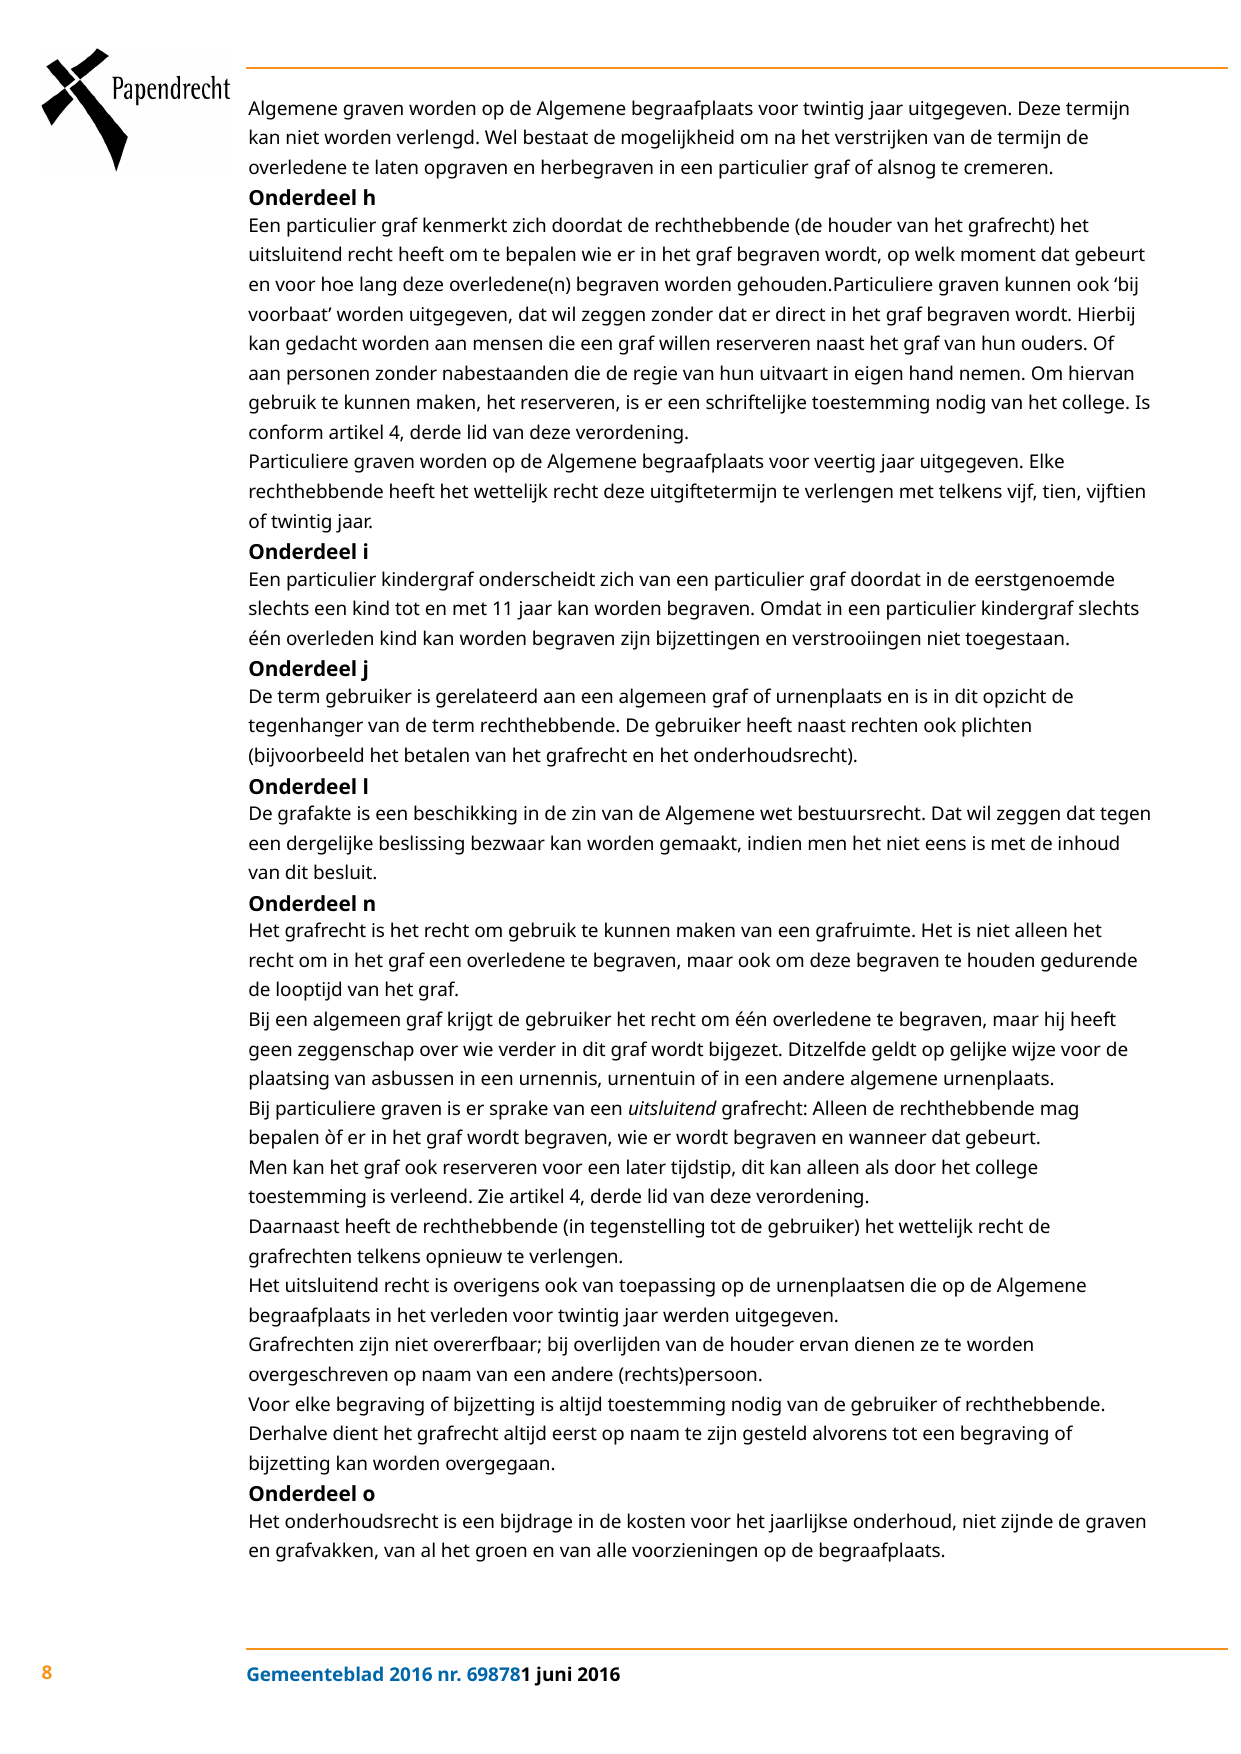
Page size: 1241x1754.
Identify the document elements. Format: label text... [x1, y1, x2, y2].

text Het onderhoudsrecht is een bijdrage in de kosten voor het jaarlijkse onderhoud, niet zijnde de graven en grafvakken, van al het groen en van alle voorzieningen op de begraafplaats. [248, 1508, 1152, 1563]
text Het uitsluitend recht is overigens ook van toepassing op de urnenplaatsen die op de Algemene begraafplaats in het verleden voor twintig jaar werden uitgegeven. [248, 1272, 1152, 1328]
text Het grafrecht is het recht om gebruik te kunnen maken van een grafruimte. Het is niet alleen het recht om in het graf een overledene te begraven, maar ook om deze begraven te houden gedurende de looptijd van het graf. [248, 917, 1152, 1002]
text Bij een algemeen graf krijgt de gebruiker het recht om één overledene te begraven, maar hij heeft geen zeggenschap over wie verder in dit graf wordt bijgezet. Ditzelfde geldt op gelijke wijze voor de plaatsing van asbussen in een urnennis, urnentuin of in een andere algemene urnenplaats. [248, 1006, 1152, 1091]
text Daarnaast heeft de rechthebbende (in tegenstelling tot de gebruiker) het wettelijk recht de grafrechten telkens opnieuw te verlengen. [248, 1213, 1152, 1268]
text Voor elke begraving of bijzetting is altijd toestemming nodig van de gebruiker of rechthebbende. Derhalve dient het grafrecht altijd eerst op naam te zijn gesteld alvorens tot een begraving of bijzetting kan worden overgegaan. [248, 1391, 1152, 1476]
text De term gebruiker is gerelateerd aan een algemeen graf of urnenplaats en is in dit opzicht de tegenhanger van de term rechthebbende. De gebruiker heeft naast rechten ook plichten (bijvoorbeeld het betalen van het grafrecht en het onderhoudsrecht). [248, 683, 1152, 768]
text Onderdeel o [248, 1479, 1152, 1508]
text De grafakte is een beschikking in de zin van de Algemene wet bestuursrecht. Dat wil zeggen dat tegen een dergelijke beslissing bezwaar kan worden gemaakt, indien men het niet eens is met de inhoud van dit besluit. [248, 800, 1152, 885]
text Grafrechten zijn niet overerfbaar; bij overlijden van de houder ervan dienen ze te worden overgeschreven op naam van een andere (rechts)persoon. [248, 1332, 1152, 1387]
text Een particulier graf kenmerkt zich doordat de rechthebbende (de houder van het grafrecht) het uitsluitend recht heeft om te bepalen wie er in het graf begraven wordt, op welk moment dat gebeurt en voor hoe lang deze overledene(n) begraven worden gehouden.Particuliere graven kunnen ook ‘bij voorbaat’ worden uitgegeven, dat wil zeggen zonder dat er direct in het graf begraven wordt. Hierbij kan gedacht worden aan mensen die een graf willen reserveren naast het graf van hun ouders. Of aan personen zonder nabestaanden die de regie van hun uitvaart in eigen hand nemen. Om hiervan gebruik te kunnen maken, het reserveren, is er een schriftelijke toestemming nodig van het college. Is conform artikel 4, derde lid van deze verordening. [248, 212, 1152, 445]
picture [41, 47, 231, 172]
text Een particulier kindergraf onderscheidt zich van een particulier graf doordat in de eerstgenoemde slechts een kind tot en met 11 jaar kan worden begraven. Omdat in een particulier kindergraf slechts één overleden kind kan worden begraven zijn bijzettingen en verstrooiingen niet toegestaan. [248, 566, 1152, 651]
text Onderdeel j [248, 654, 1152, 683]
text Particuliere graven worden op de Algemene begraafplaats voor veertig jaar uitgegeven. Elke rechthebbende heeft het wettelijk recht deze uitgiftetermijn te verlengen met telkens vijf, tien, vijftien of twintig jaar. [248, 449, 1152, 533]
text Onderdeel i [248, 537, 1152, 566]
text Algemene graven worden op de Algemene begraafplaats voor twintig jaar uitgegeven. Deze termijn kan niet worden verlengd. Wel bestaat de mogelijkheid om na het verstrijken van de termijn de overledene te laten opgraven en herbegraven in een particulier graf of alsnog te cremeren. [248, 95, 1152, 180]
text Men kan het graf ook reserveren voor een later tijdstip, dit kan alleen als door het college toestemming is verleend. Zie artikel 4, derde lid van deze verordening. [248, 1154, 1152, 1209]
text Onderdeel h [248, 183, 1152, 212]
text Onderdeel l [248, 772, 1152, 800]
text Bij particuliere graven is er sprake van een uitsluitend grafrecht: Alleen de rechthebbende mag bepalen òf er in het graf wordt begraven, wie er wordt begraven en wanneer dat gebeurt. [248, 1095, 1152, 1150]
text Onderdeel n [248, 889, 1152, 917]
